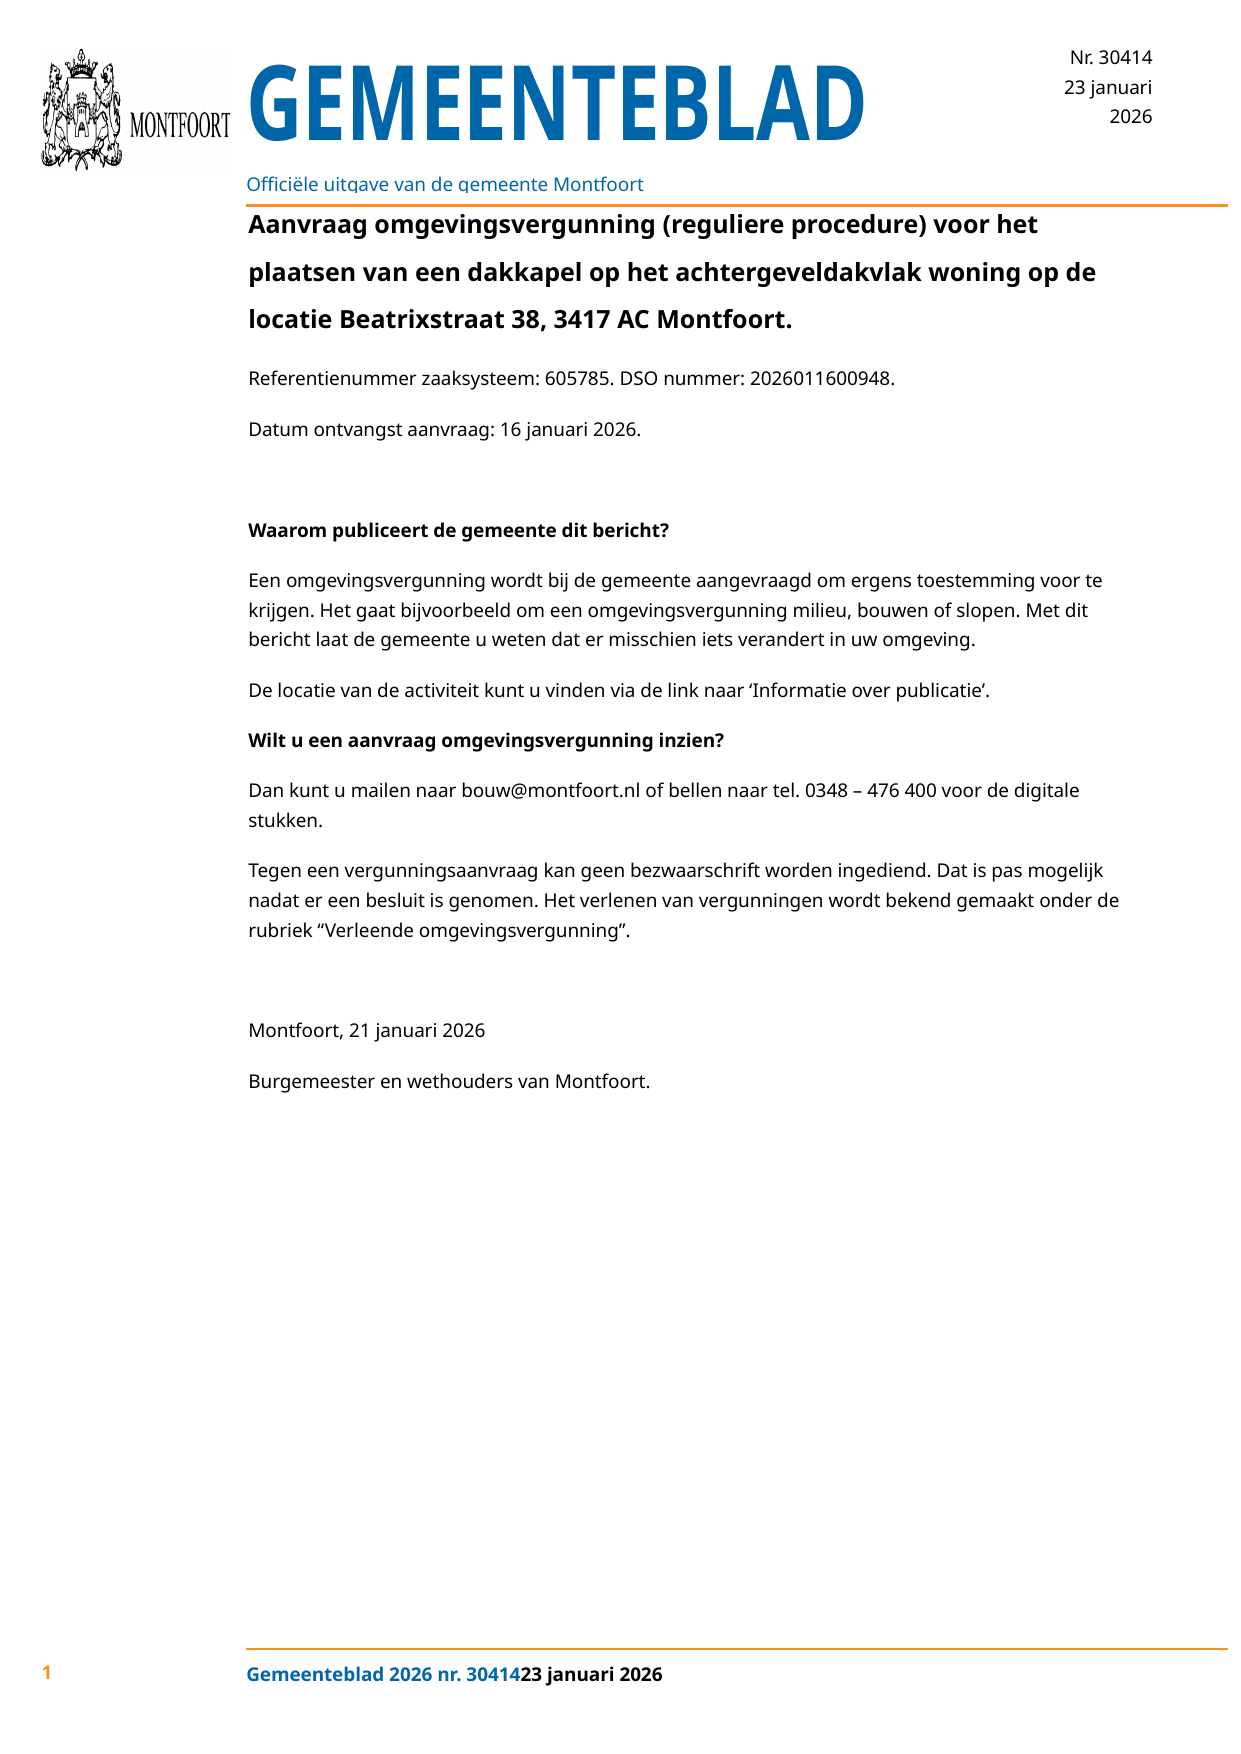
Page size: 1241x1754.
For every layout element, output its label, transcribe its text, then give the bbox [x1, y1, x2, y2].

text Datum ontvangst aanvraag: 16 januari 2026. [248, 416, 1152, 442]
text De locatie van de activiteit kunt u vinden via de link naar ‘Informatie over publicatie’. [248, 677, 1152, 702]
text Aanvraag omgevingsvergunning (reguliere procedure) voor het plaatsen van een dakkapel op het achtergeveldakvlak woning op de locatie Beatrixstraat 38, 3417 AC Montfoort. [248, 207, 1152, 336]
text Een omgevingsvergunning wordt bij de gemeente aangevraagd om ergens toestemming voor te krijgen. Het gaat bijvoorbeeld om een omgevingsvergunning milieu, bouwen of slopen. Met dit bericht laat de gemeente u weten dat er misschien iets verandert in uw omgeving. [248, 567, 1152, 652]
picture [41, 47, 231, 172]
text Dan kunt u mailen naar bouw@montfoort.nl of bellen naar tel. 0348 – 476 400 voor de digitale stukken. [248, 778, 1152, 833]
text Referentienummer zaaksysteem: 605785. DSO nummer: 2026011600948. [248, 366, 1152, 391]
text Wilt u een aanvraag omgevingsvergunning inzien? [248, 727, 1152, 753]
text Montfoort, 21 januari 2026 [248, 1018, 1152, 1043]
text Waarom publiceert de gemeente dit bericht? [248, 517, 1152, 542]
text Burgemeester en wethouders van Montfoort. [248, 1068, 1152, 1094]
text Tegen een vergunningsaanvraag kan geen bezwaarschrift worden ingediend. Dat is pas mogelijk nadat er een besluit is genomen. Het verlenen van vergunningen wordt bekend gemaakt onder de rubriek “Verleende omgevingsvergunning”. [248, 858, 1152, 942]
